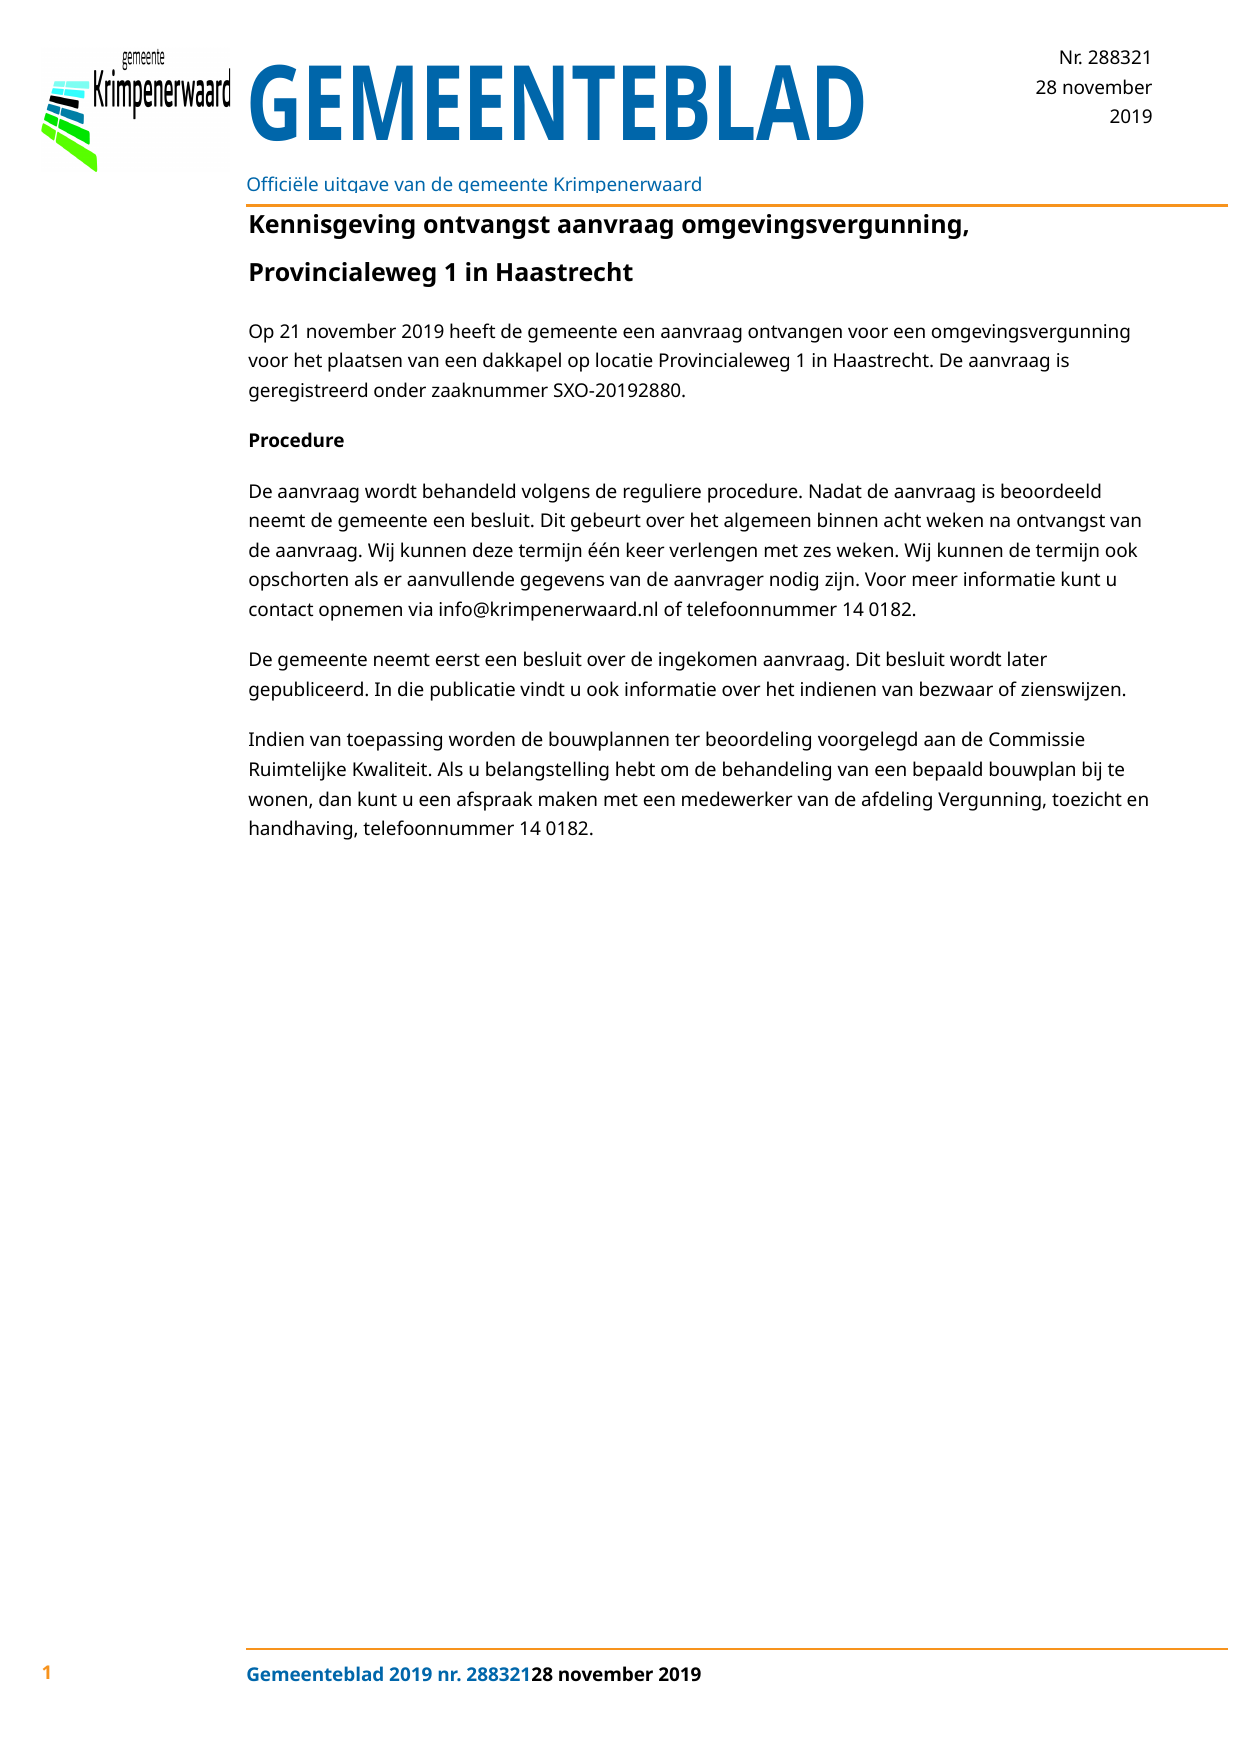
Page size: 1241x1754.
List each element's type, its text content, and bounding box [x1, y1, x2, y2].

picture [41, 47, 231, 172]
text Indien van toepassing worden de bouwplannen ter beoordeling voorgelegd aan de Commissie Ruimtelijke Kwaliteit. Als u belangstelling hebt om de behandeling van een bepaald bouwplan bij te wonen, dan kunt u een afspraak maken met een medewerker van de afdeling Vergunning, toezicht en handhaving, telefoonnummer 14 0182. [248, 727, 1152, 841]
text Kennisgeving ontvangst aanvraag omgevingsvergunning, Provincialeweg 1 in Haastrecht [248, 207, 1152, 288]
text De aanvraag wordt behandeld volgens de reguliere procedure. Nadat de aanvraag is beoordeeld neemt de gemeente een besluit. Dit gebeurt over het algemeen binnen acht weken na ontvangst van de aanvraag. Wij kunnen deze termijn één keer verlengen met zes weken. Wij kunnen de termijn ook opschorten als er aanvullende gegevens van de aanvrager nodig zijn. Voor meer informatie kunt u contact opnemen via info@krimpenerwaard.nl of telefoonnummer 14 0182. [248, 478, 1152, 622]
text Op 21 november 2019 heeft de gemeente een aanvraag ontvangen voor een omgevingsvergunning voor het plaatsen van een dakkapel op locatie Provincialeweg 1 in Haastrecht. De aanvraag is geregistreerd onder zaaknummer SXO-20192880. [248, 318, 1152, 403]
text De gemeente neemt eerst een besluit over de ingekomen aanvraag. Dit besluit wordt later gepubliceerd. In die publicatie vindt u ook informatie over het indienen van bezwaar of zienswijzen. [248, 647, 1152, 702]
text Procedure [248, 427, 1152, 453]
